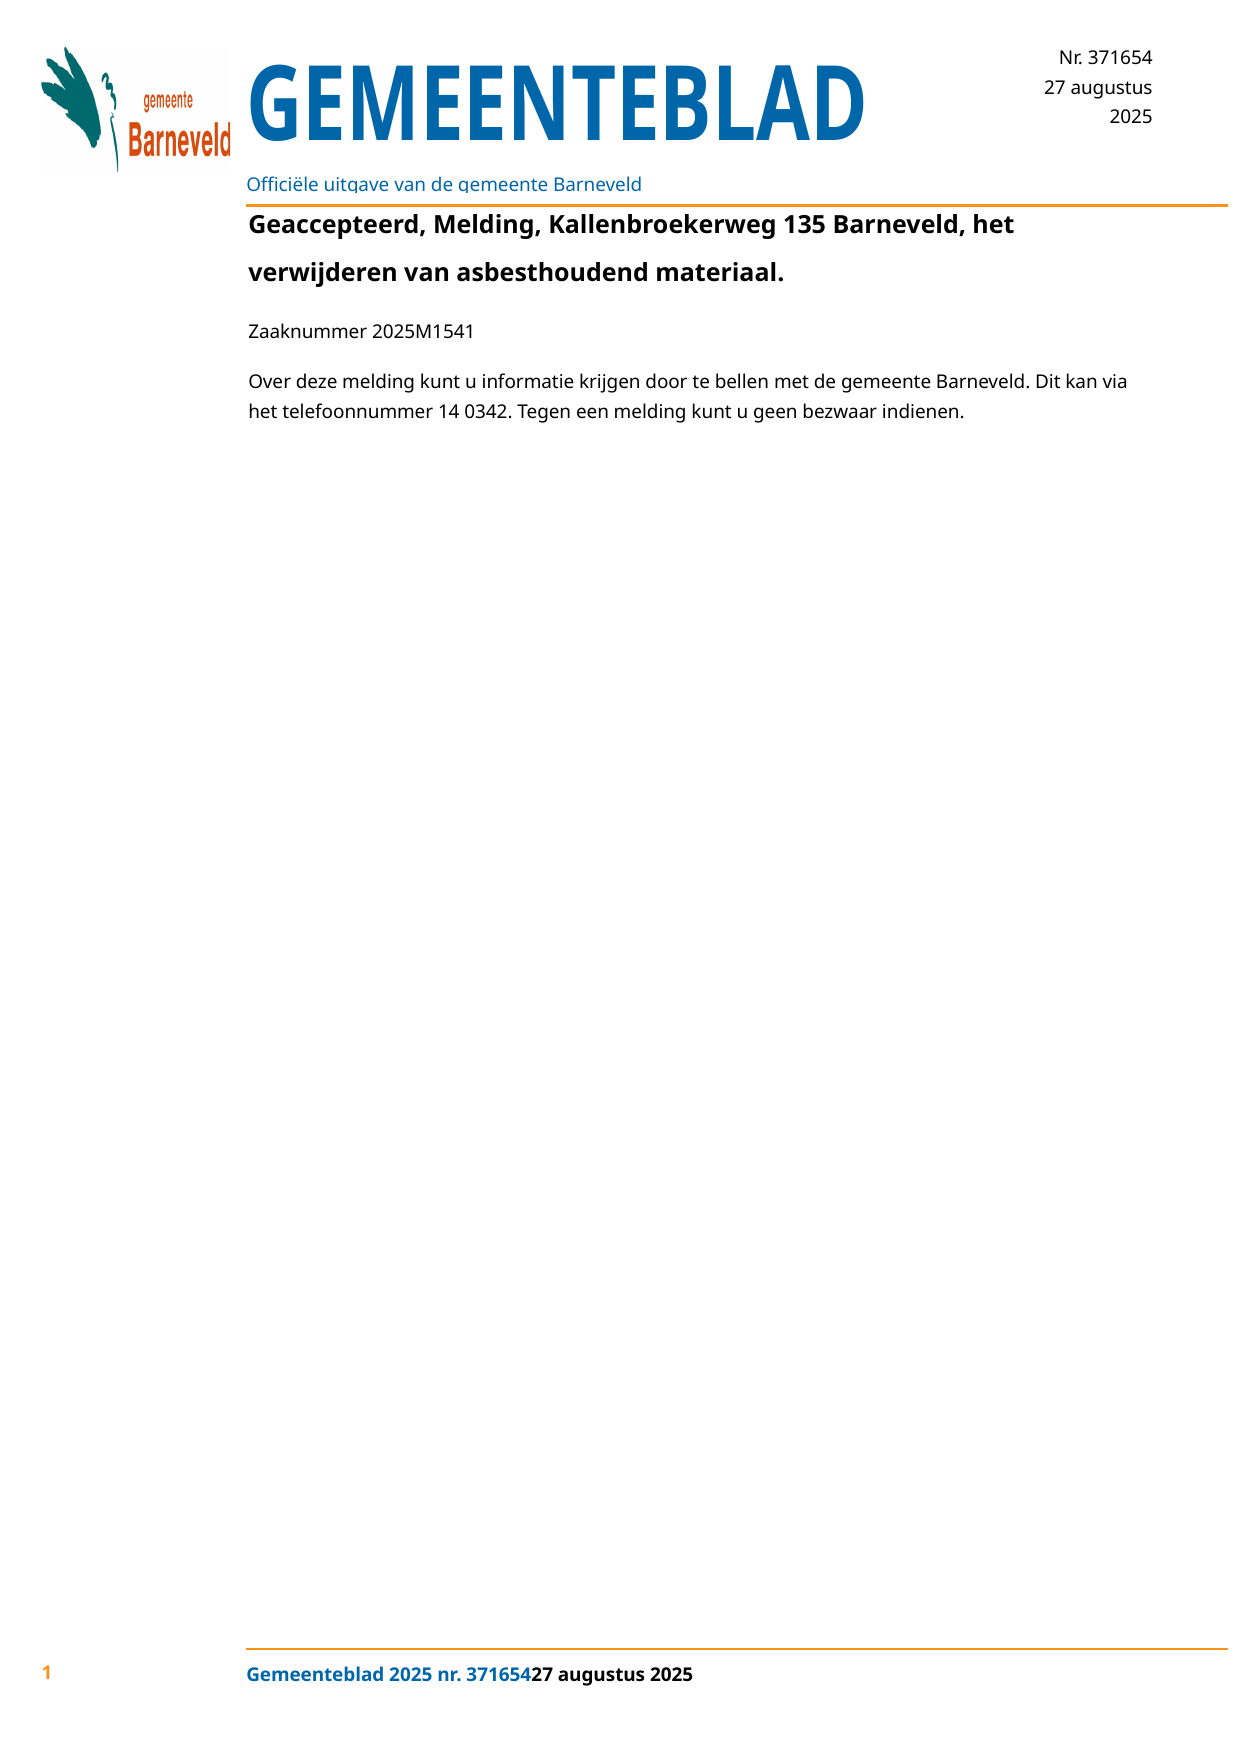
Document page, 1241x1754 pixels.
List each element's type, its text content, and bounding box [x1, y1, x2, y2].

text Zaaknummer 2025M1541 [248, 318, 1152, 344]
text Over deze melding kunt u informatie krijgen door te bellen met de gemeente Barneveld. Dit kan via het telefoonnummer 14 0342. Tegen een melding kunt u geen bezwaar indienen. [248, 368, 1152, 424]
picture [41, 47, 231, 172]
text Geaccepteerd, Melding, Kallenbroekerweg 135 Barneveld, het verwijderen van asbesthoudend materiaal. [248, 207, 1152, 288]
